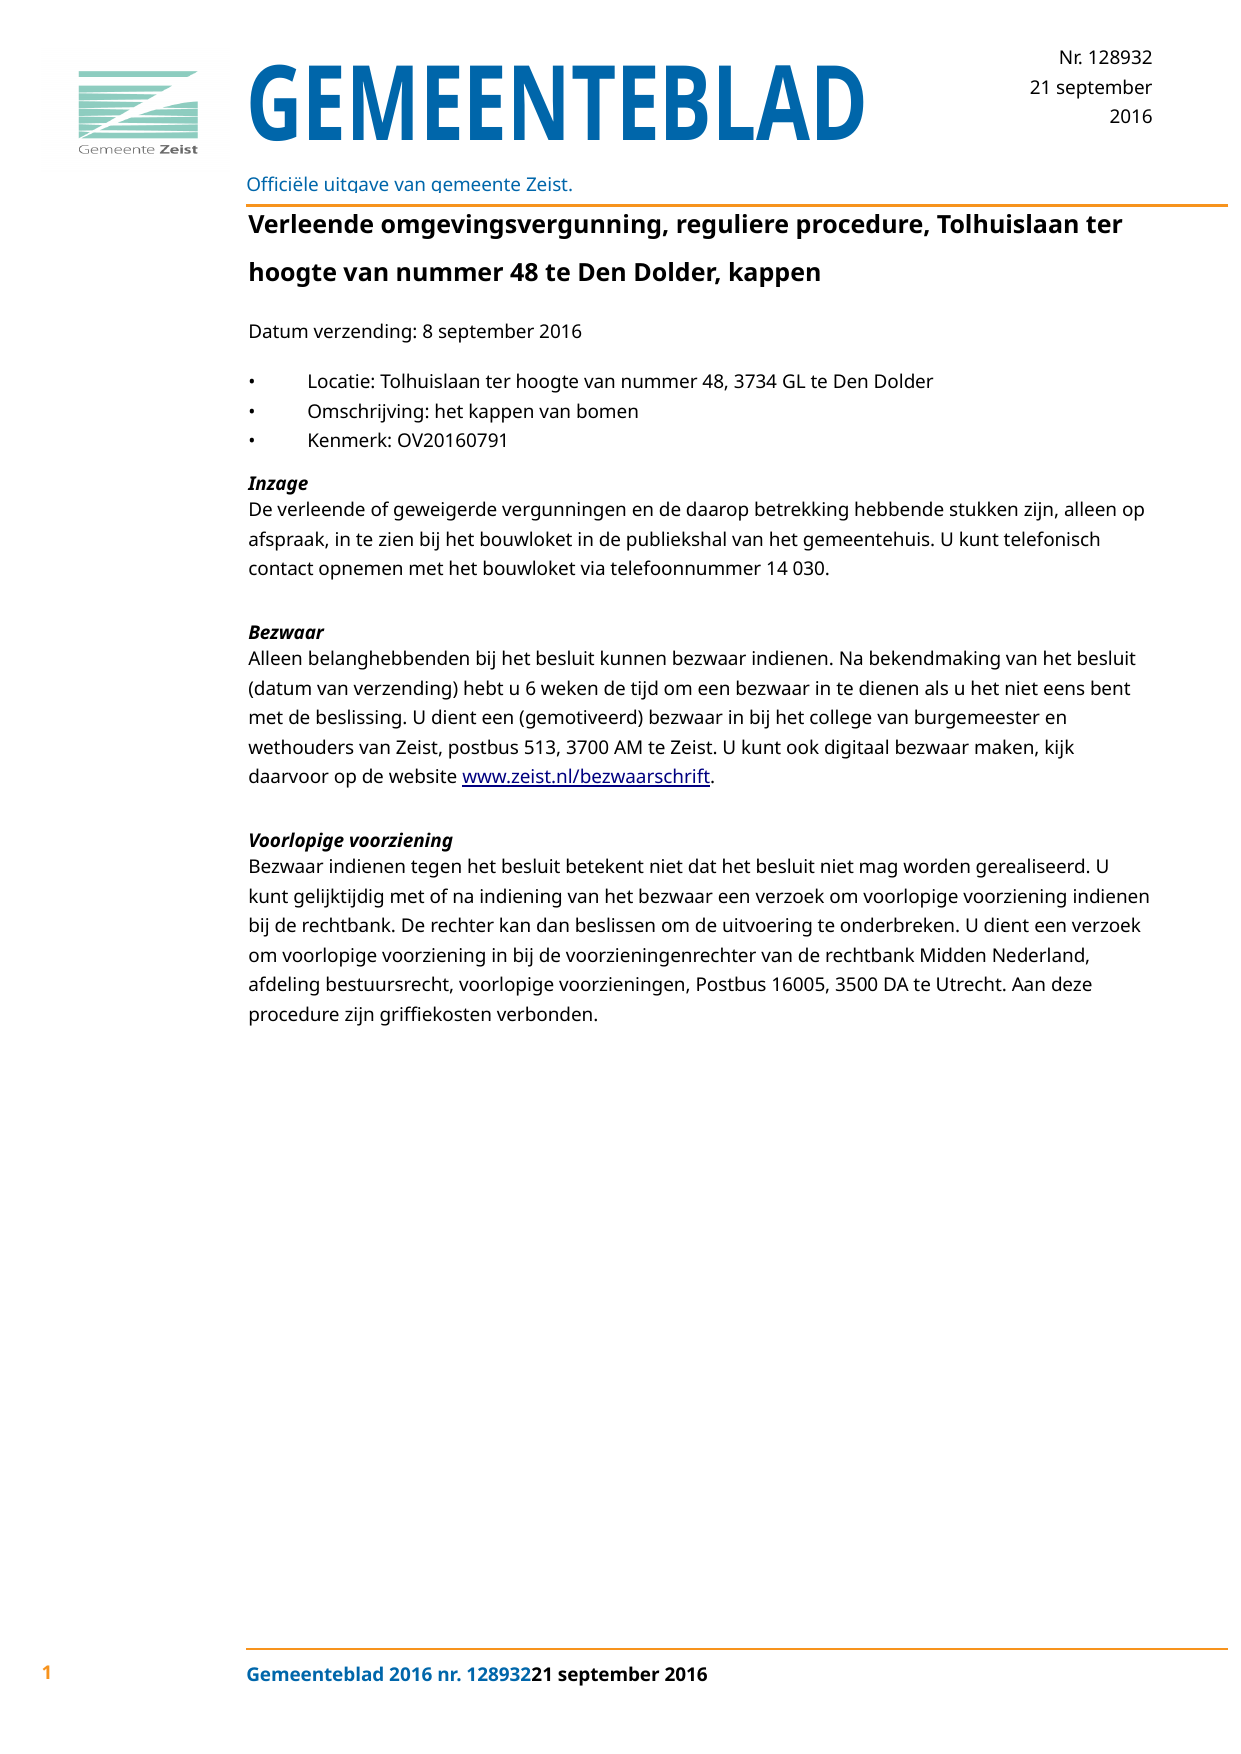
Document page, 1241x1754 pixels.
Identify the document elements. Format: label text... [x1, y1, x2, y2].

text Datum verzending: 8 september 2016 [248, 318, 1152, 344]
list Locatie: Tolhuislaan ter hoogte van nummer 48, 3734 GL te Den Dolder [248, 368, 1152, 394]
text Voorlopige voorziening [248, 827, 1152, 853]
picture [41, 47, 231, 172]
list Omschrijving: het kappen van bomen [248, 398, 1152, 424]
text De verleende of geweigerde vergunningen en de daarop betrekking hebbende stukken zijn, alleen op afspraak, in te zien bij het bouwloket in de publiekshal van het gemeentehuis. U kunt telefonisch contact opnemen met het bouwloket via telefoonnummer 14 030. [248, 496, 1152, 581]
list Kenmerk: OV20160791 [248, 427, 1152, 453]
text Verleende omgevingsvergunning, reguliere procedure, Tolhuislaan ter hoogte van nummer 48 te Den Dolder, kappen [248, 207, 1152, 288]
text Inzage [248, 471, 1152, 496]
text Bezwaar indienen tegen het besluit betekent niet dat het besluit niet mag worden gerealiseerd. U kunt gelijktijdig met of na indiening van het bezwaar een verzoek om voorlopige voorziening indienen bij de rechtbank. De rechter kan dan beslissen om de uitvoering te onderbreken. U dient een verzoek om voorlopige voorziening in bij de voorzieningenrechter van de rechtbank Midden Nederland, afdeling bestuursrecht, voorlopige voorzieningen, Postbus 16005, 3500 DA te Utrecht. Aan deze procedure zijn griffiekosten verbonden. [248, 853, 1152, 1027]
text Alleen belanghebbenden bij het besluit kunnen bezwaar indienen. Na bekendmaking van het besluit (datum van verzending) hebt u 6 weken de tijd om een bezwaar in te dienen als u het niet eens bent met de beslissing. U dient een (gemotiveerd) bezwaar in bij het college van burgemeester en wethouders van Zeist, postbus 513, 3700 AM te Zeist. U kunt ook digitaal bezwaar maken, kijk daarvoor op de website www.zeist.nl/bezwaarschrift. [248, 645, 1152, 789]
text Bezwaar [248, 619, 1152, 645]
